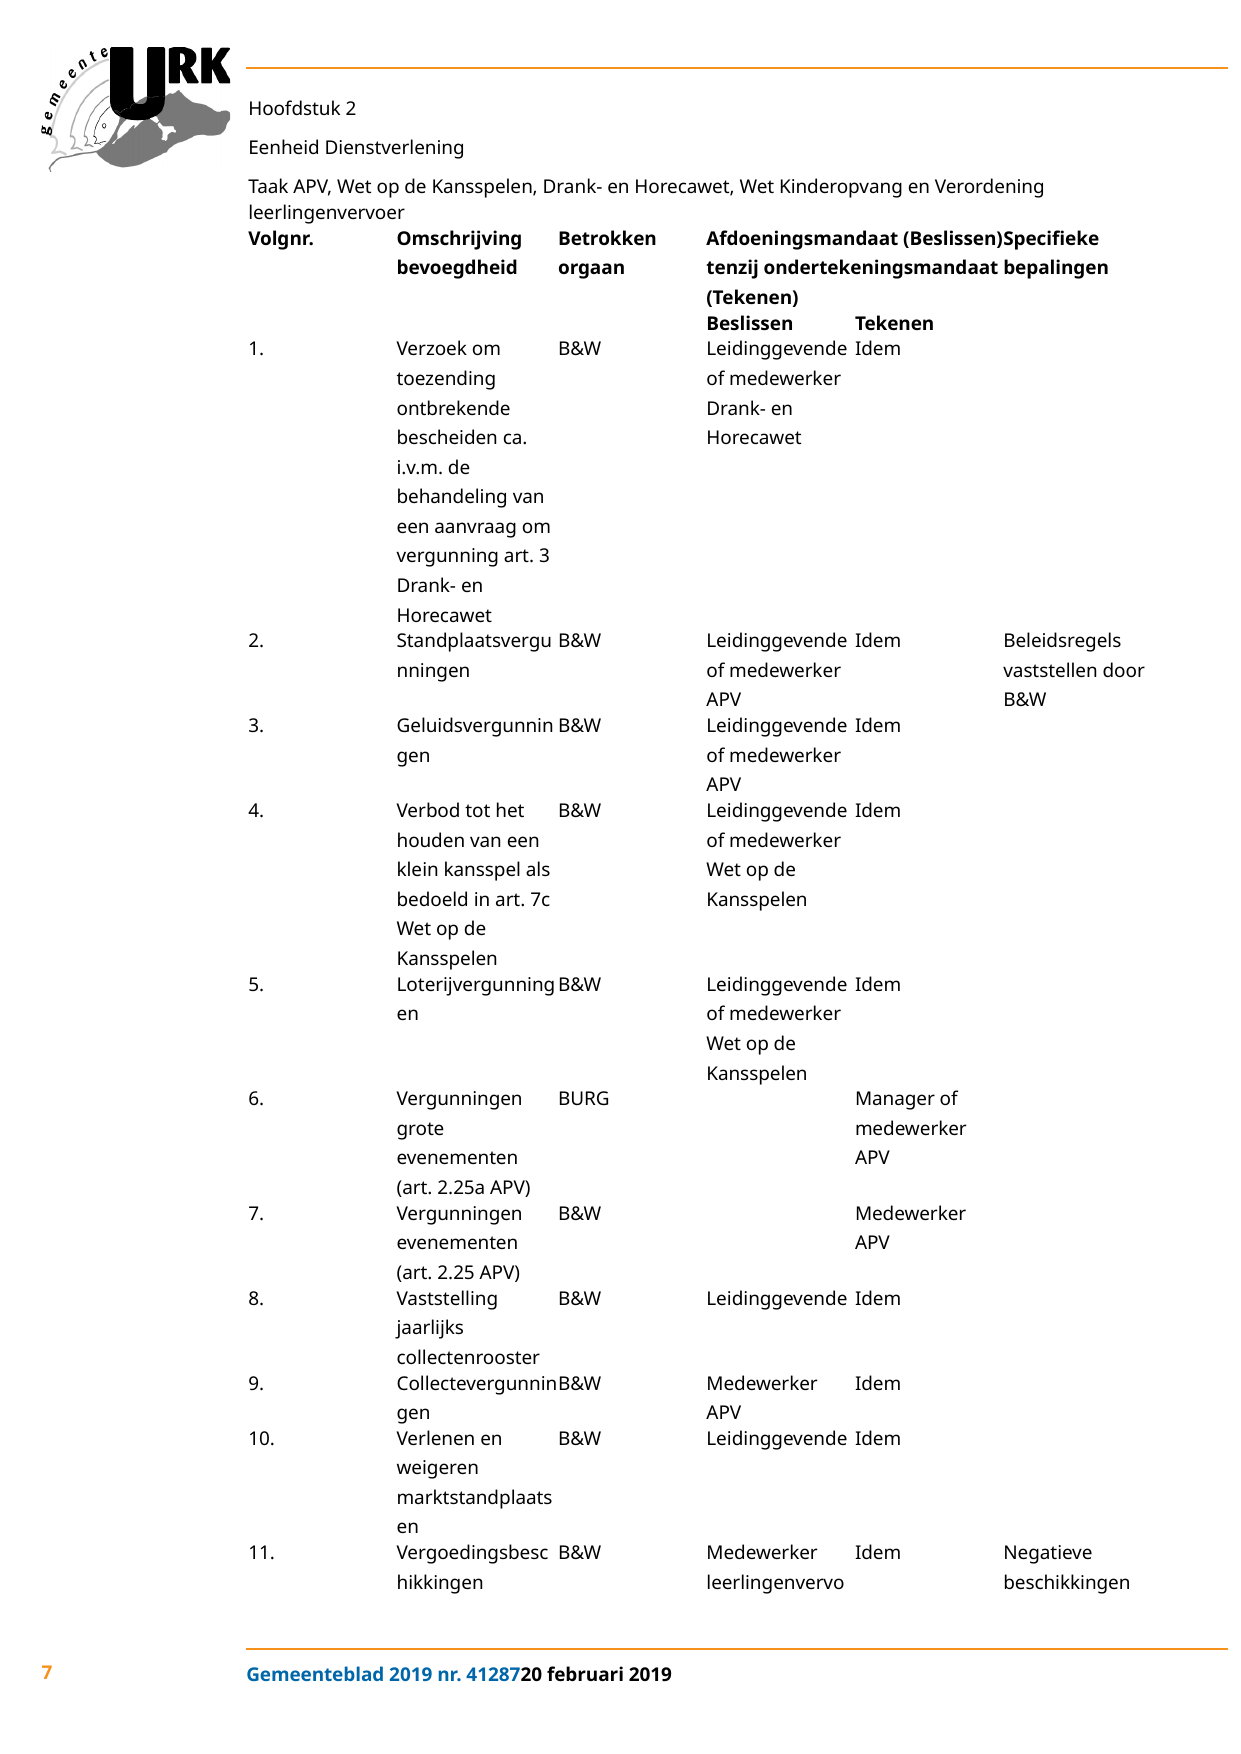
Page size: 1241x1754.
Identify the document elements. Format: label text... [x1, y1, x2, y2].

table_header Betrokken orgaan [558, 225, 706, 310]
table_cell Idem [855, 1285, 1003, 1370]
table_cell [1003, 310, 1152, 336]
table_cell B&W [558, 1200, 706, 1285]
table_cell 9. [248, 1370, 396, 1425]
picture [41, 47, 231, 172]
table_cell B&W [558, 628, 706, 712]
table_cell Idem [855, 713, 1003, 797]
table_cell Verlenen en weigeren marktstandplaatsen [396, 1425, 558, 1539]
table_cell 11. [248, 1540, 396, 1595]
table_cell Idem [855, 1540, 1003, 1595]
table_cell 1. [248, 336, 396, 627]
table_cell Standplaatsvergunningen [396, 628, 558, 712]
table_cell [1003, 1370, 1152, 1425]
table_cell B&W [558, 1425, 706, 1539]
table_cell Leidinggevende of medewerker APV [706, 628, 855, 712]
table_cell Beleidsregels vaststellen door B&W [1003, 628, 1152, 712]
table_cell Leidinggevende of medewerker Drank- en Horecawet [706, 336, 855, 627]
text Hoofdstuk 2 [248, 95, 1152, 121]
table_cell [1003, 1200, 1152, 1285]
table_cell BURG [558, 1085, 706, 1200]
table_header Volgnr. [248, 225, 396, 310]
table_cell Idem [855, 971, 1003, 1085]
table_cell Idem [855, 628, 1003, 712]
table_cell [1003, 336, 1152, 627]
table_cell B&W [558, 1285, 706, 1370]
table_cell [706, 1085, 855, 1200]
table_cell B&W [558, 1540, 706, 1595]
table_header Specifieke bepalingen [1003, 225, 1152, 310]
table_cell [1003, 971, 1152, 1085]
table_cell Idem [855, 1370, 1003, 1425]
table_cell [1003, 713, 1152, 797]
table_cell Verbod tot het houden van een klein kansspel als bedoeld in art. 7c Wet op de Kansspelen [396, 797, 558, 971]
text Taak APV, Wet op de Kansspelen, Drank- en Horecawet, Wet Kinderopvang en Verordening leerlingenvervoer [248, 173, 1152, 225]
table_cell [1003, 1085, 1152, 1200]
table_cell 3. [248, 713, 396, 797]
text Eenheid Dienstverlening [248, 134, 1152, 160]
table_cell Idem [855, 797, 1003, 971]
table_cell [248, 310, 396, 336]
table_cell B&W [558, 713, 706, 797]
table_cell 2. [248, 628, 396, 712]
table_cell Manager of medewerker APV [855, 1085, 1003, 1200]
table_cell Vergunningen grote evenementen (art. 2.25a APV) [396, 1085, 558, 1200]
table_cell 7. [248, 1200, 396, 1285]
table_cell [1003, 1425, 1152, 1539]
table_cell Idem [855, 336, 1003, 627]
table_cell Leidinggevende [706, 1285, 855, 1370]
table_cell Beslissen [706, 310, 855, 336]
table_cell Leidinggevende [706, 1425, 855, 1539]
table_cell B&W [558, 797, 706, 971]
table_cell B&W [558, 336, 706, 627]
table_cell Idem [855, 1425, 1003, 1539]
table_cell 5. [248, 971, 396, 1085]
table_cell [1003, 797, 1152, 971]
table_cell Vaststelling jaarlijks collectenrooster [396, 1285, 558, 1370]
table_cell 4. [248, 797, 396, 971]
table_header Afdoeningsmandaat (Beslissen) tenzij ondertekeningsmandaat (Tekenen) [706, 225, 1003, 310]
table_cell [558, 310, 706, 336]
table_cell [706, 1200, 855, 1285]
table_cell Medewerker leerlingenvervo [706, 1540, 855, 1595]
table_cell [1003, 1285, 1152, 1370]
table_cell Loterijvergunningen [396, 971, 558, 1085]
table_cell B&W [558, 971, 706, 1085]
table_cell Verzoek om toezending ontbrekende bescheiden ca. i.v.m. de behandeling van een aanvraag om vergunning art. 3 Drank- en Horecawet [396, 336, 558, 627]
table_cell 6. [248, 1085, 396, 1200]
table_cell Leidinggevende of medewerker Wet op de Kansspelen [706, 797, 855, 971]
table_header Omschrijving bevoegdheid [396, 225, 558, 310]
table_cell B&W [558, 1370, 706, 1425]
table_cell Leidinggevende of medewerker APV [706, 713, 855, 797]
table_cell 8. [248, 1285, 396, 1370]
table_cell [396, 310, 558, 336]
table_cell Leidinggevende of medewerker Wet op de Kansspelen [706, 971, 855, 1085]
table_cell Vergoedingsbeschikkingen [396, 1540, 558, 1595]
table_cell Medewerker APV [855, 1200, 1003, 1285]
table_cell Medewerker APV [706, 1370, 855, 1425]
table_cell Vergunningen evenementen (art. 2.25 APV) [396, 1200, 558, 1285]
table_cell Geluidsvergunningen [396, 713, 558, 797]
table_cell Tekenen [855, 310, 1003, 336]
table_cell Collectevergunningen [396, 1370, 558, 1425]
table_cell 10. [248, 1425, 396, 1539]
table_cell Negatieve beschikkingen [1003, 1540, 1152, 1595]
